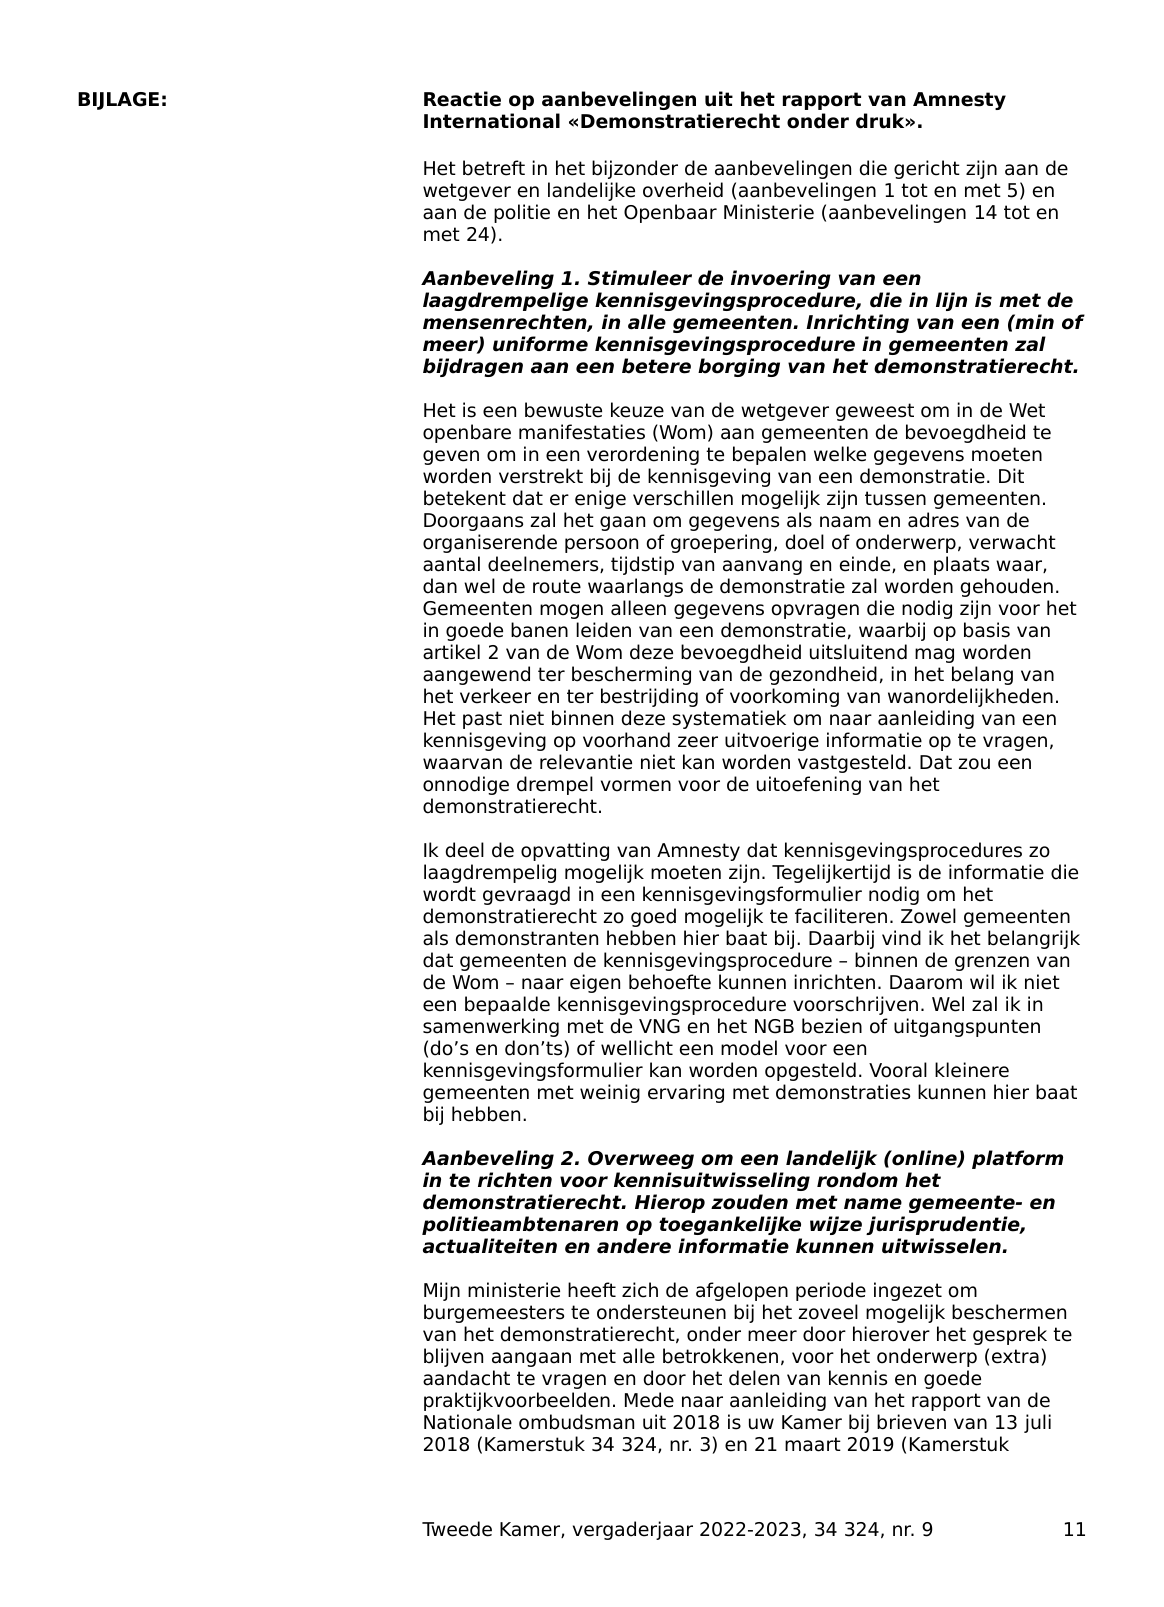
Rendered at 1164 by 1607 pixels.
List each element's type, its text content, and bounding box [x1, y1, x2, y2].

subtitle BIJLAGE: Reactie op aanbevelingen uit het rapport van Amnesty International «Demonstratierecht onder druk». [77, 89, 1087, 133]
text Mijn ministerie heeft zich de afgelopen periode ingezet om burgemeesters te ondersteunen bij het zoveel mogelijk beschermen van het demonstratierecht, onder meer door hierover het gesprek te blijven aangaan met alle betrokkenen, voor het onderwerp (extra) aandacht te vragen en door het delen van kennis en goede praktijkvoorbeelden. Mede naar aanleiding van het rapport van de Nationale ombudsman uit 2018 is uw Kamer bij brieven van 13 juli 2018 (Kamerstuk 34 324, nr. 3) en 21 maart 2019 (Kamerstuk [422, 1280, 1087, 1456]
text Aanbeveling 1. Stimuleer de invoering van een laagdrempelige kennisgevingsprocedure, die in lijn is met de mensenrechten, in alle gemeenten. Inrichting van een (min of meer) uniforme kennisgevingsprocedure in gemeenten zal bijdragen aan een betere borging van het demonstratierecht. [422, 268, 1087, 378]
text Aanbeveling 2. Overweeg om een landelijk (online) platform in te richten voor kennisuitwisseling rondom het demonstratierecht. Hierop zouden met name gemeente- en politieambtenaren op toegankelijke wijze jurisprudentie, actualiteiten en andere informatie kunnen uitwisselen. [422, 1148, 1087, 1258]
text Het is een bewuste keuze van de wetgever geweest om in de Wet openbare manifestaties (Wom) aan gemeenten de bevoegdheid te geven om in een verordening te bepalen welke gegevens moeten worden verstrekt bij de kennisgeving van een demonstratie. Dit betekent dat er enige verschillen mogelijk zijn tussen gemeenten. Doorgaans zal het gaan om gegevens als naam en adres van de organiserende persoon of groepering, doel of onderwerp, verwacht aantal deelnemers, tijdstip van aanvang en einde, en plaats waar, dan wel de route waarlangs de demonstratie zal worden gehouden. Gemeenten mogen alleen gegevens opvragen die nodig zijn voor het in goede banen leiden van een demonstratie, waarbij op basis van artikel 2 van de Wom deze bevoegdheid uitsluitend mag worden aangewend ter bescherming van de gezondheid, in het belang van het verkeer en ter bestrijding of voorkoming van wanordelijkheden. Het past niet binnen deze systematiek om naar aanleiding van een kennisgeving op voorhand zeer uitvoerige informatie op te vragen, waarvan de relevantie niet kan worden vastgesteld. Dat zou een onnodige drempel vormen voor de uitoefening van het demonstratierecht. [422, 400, 1087, 818]
text Ik deel de opvatting van Amnesty dat kennisgevingsprocedures zo laagdrempelig mogelijk moeten zijn. Tegelijkertijd is de informatie die wordt gevraagd in een kennisgevingsformulier nodig om het demonstratierecht zo goed mogelijk te faciliteren. Zowel gemeenten als demonstranten hebben hier baat bij. Daarbij vind ik het belangrijk dat gemeenten de kennisgevingsprocedure – binnen de grenzen van de Wom – naar eigen behoefte kunnen inrichten. Daarom wil ik niet een bepaalde kennisgevingsprocedure voorschrijven. Wel zal ik in samenwerking met de VNG en het NGB bezien of uitgangspunten (do’s en don’ts) of wellicht een model voor een kennisgevingsformulier kan worden opgesteld. Vooral kleinere gemeenten met weinig ervaring met demonstraties kunnen hier baat bij hebben. [422, 840, 1087, 1126]
text Het betreft in het bijzonder de aanbevelingen die gericht zijn aan de wetgever en landelijke overheid (aanbevelingen 1 tot en met 5) en aan de politie en het Openbaar Ministerie (aanbevelingen 14 tot en met 24). [422, 158, 1087, 246]
